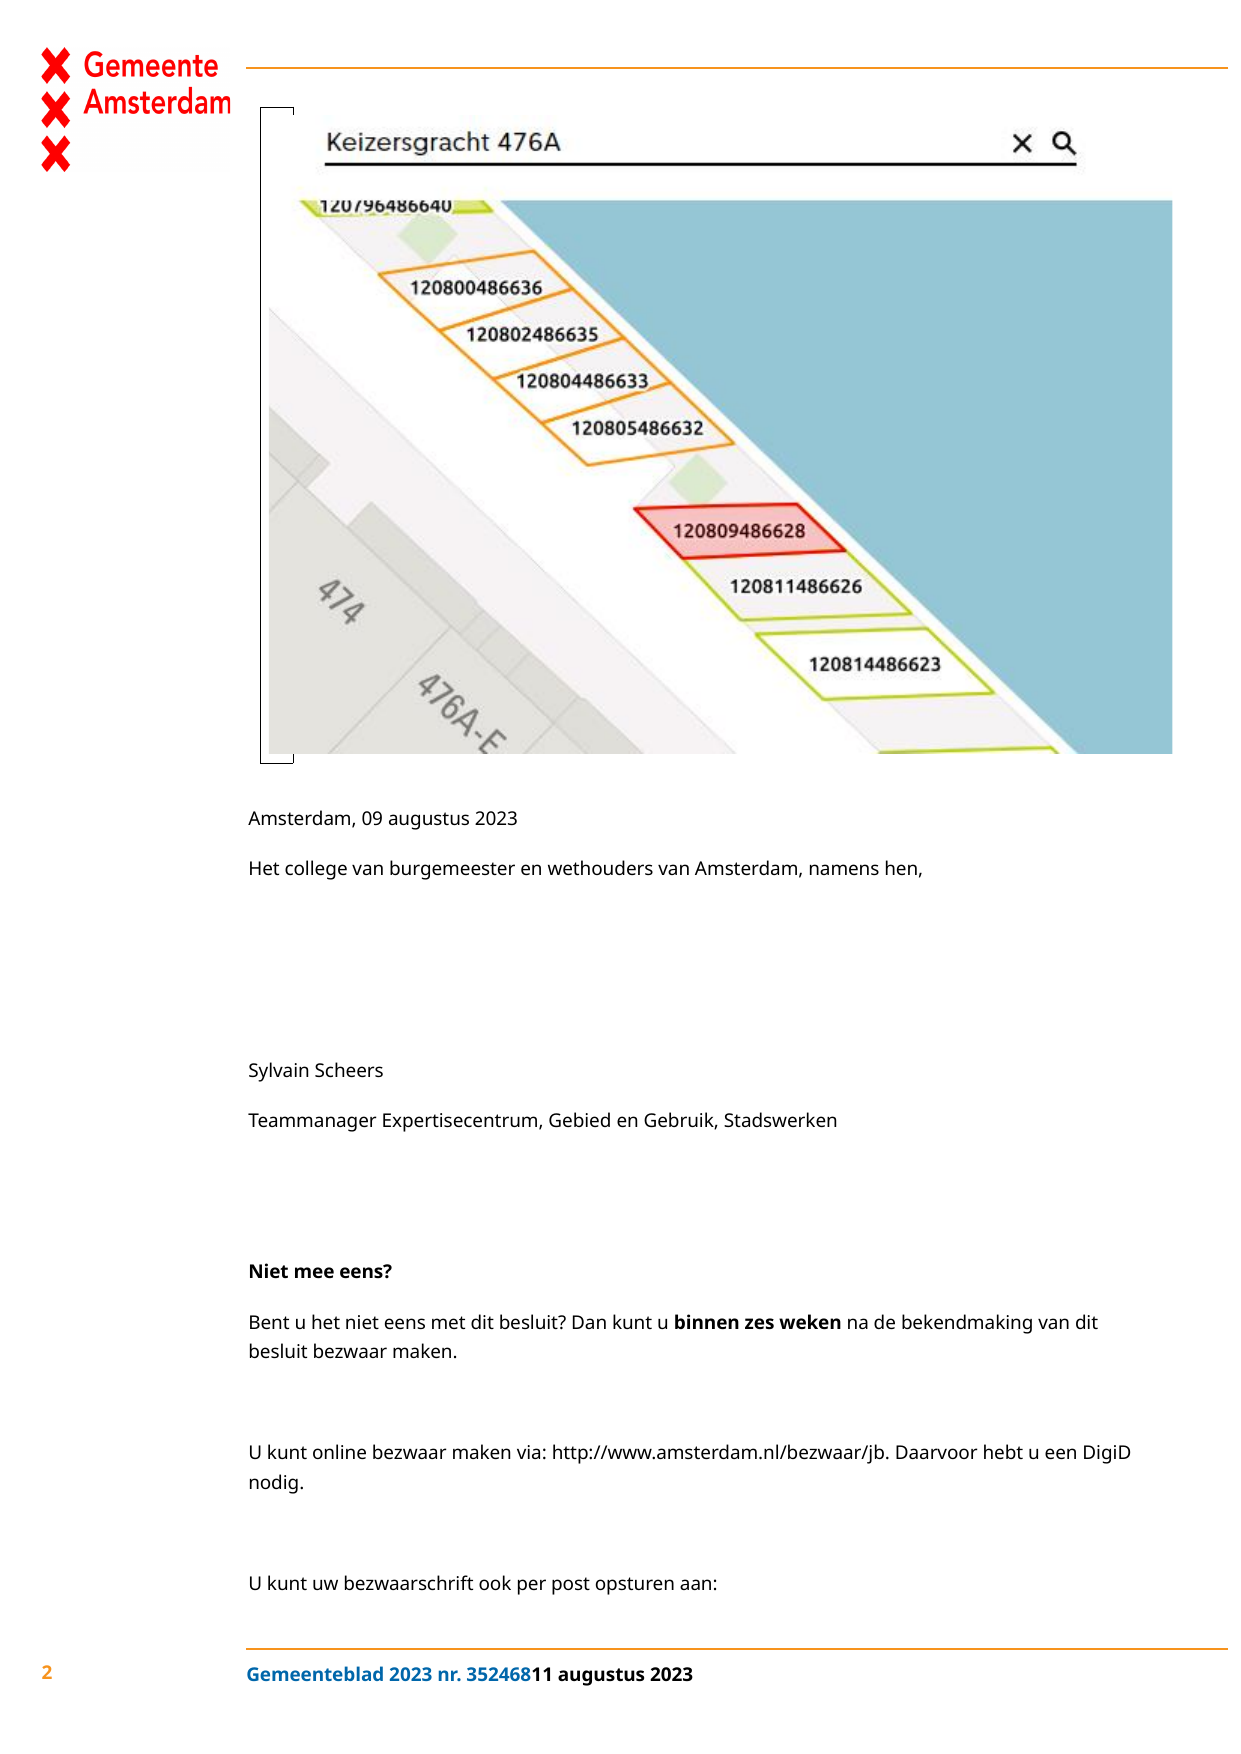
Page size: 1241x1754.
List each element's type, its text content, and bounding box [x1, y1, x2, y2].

text Het college van burgemeester en wethouders van Amsterdam, namens hen, [248, 855, 1152, 881]
picture [268, 115, 1173, 754]
text U kunt online bezwaar maken via: http://www.amsterdam.nl/bezwaar/jb. Daarvoor hebt u een DigiD nodig. [248, 1439, 1152, 1495]
picture [41, 47, 231, 172]
text U kunt uw bezwaarschrift ook per post opsturen aan: [248, 1570, 1152, 1596]
text Amsterdam, 09 augustus 2023 [248, 805, 1152, 831]
text Niet mee eens? [248, 1259, 1152, 1284]
text Sylvain Scheers [248, 1057, 1152, 1083]
text Bent u het niet eens met dit besluit? Dan kunt u binnen zes weken na de bekendmaking van dit besluit bezwaar maken. [248, 1309, 1152, 1364]
text Teammanager Expertisecentrum, Gebied en Gebruik, Stadswerken [248, 1107, 1152, 1133]
